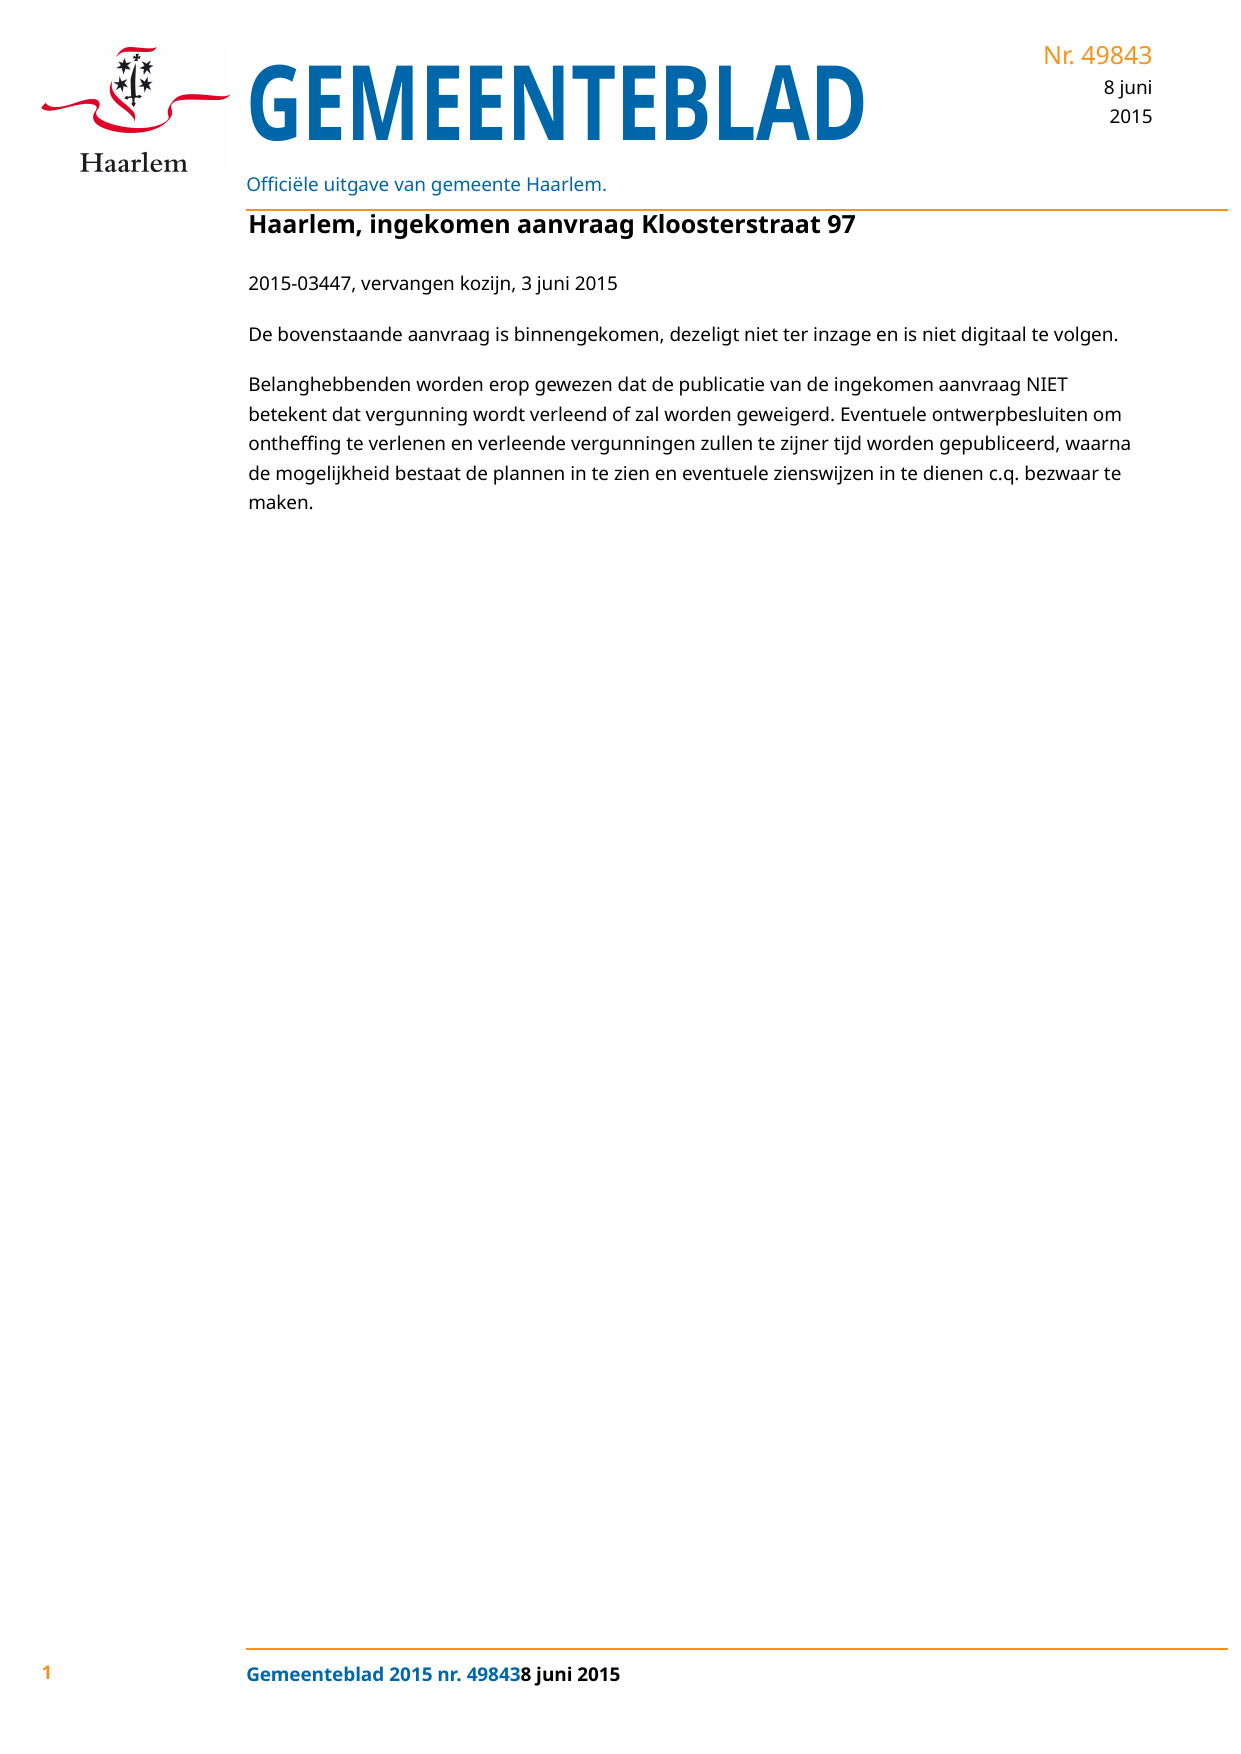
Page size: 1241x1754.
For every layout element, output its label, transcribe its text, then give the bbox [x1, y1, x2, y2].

text 2015-03447, vervangen kozijn, 3 juni 2015 [248, 270, 1152, 296]
text Belanghebbenden worden erop gewezen dat de publicatie van de ingekomen aanvraag NIET betekent dat vergunning wordt verleend of zal worden geweigerd. Eventuele ontwerpbesluiten om ontheffing te verlenen en verleende vergunningen zullen te zijner tijd worden gepubliceerd, waarna de mogelijkheid bestaat de plannen in te zien en eventuele zienswijzen in te dienen c.q. bezwaar te maken. [248, 371, 1152, 515]
text De bovenstaande aanvraag is binnengekomen, dezeligt niet ter inzage en is niet digitaal te volgen. [248, 321, 1152, 346]
text Haarlem, ingekomen aanvraag Kloosterstraat 97 [248, 211, 1152, 241]
picture [41, 47, 231, 172]
